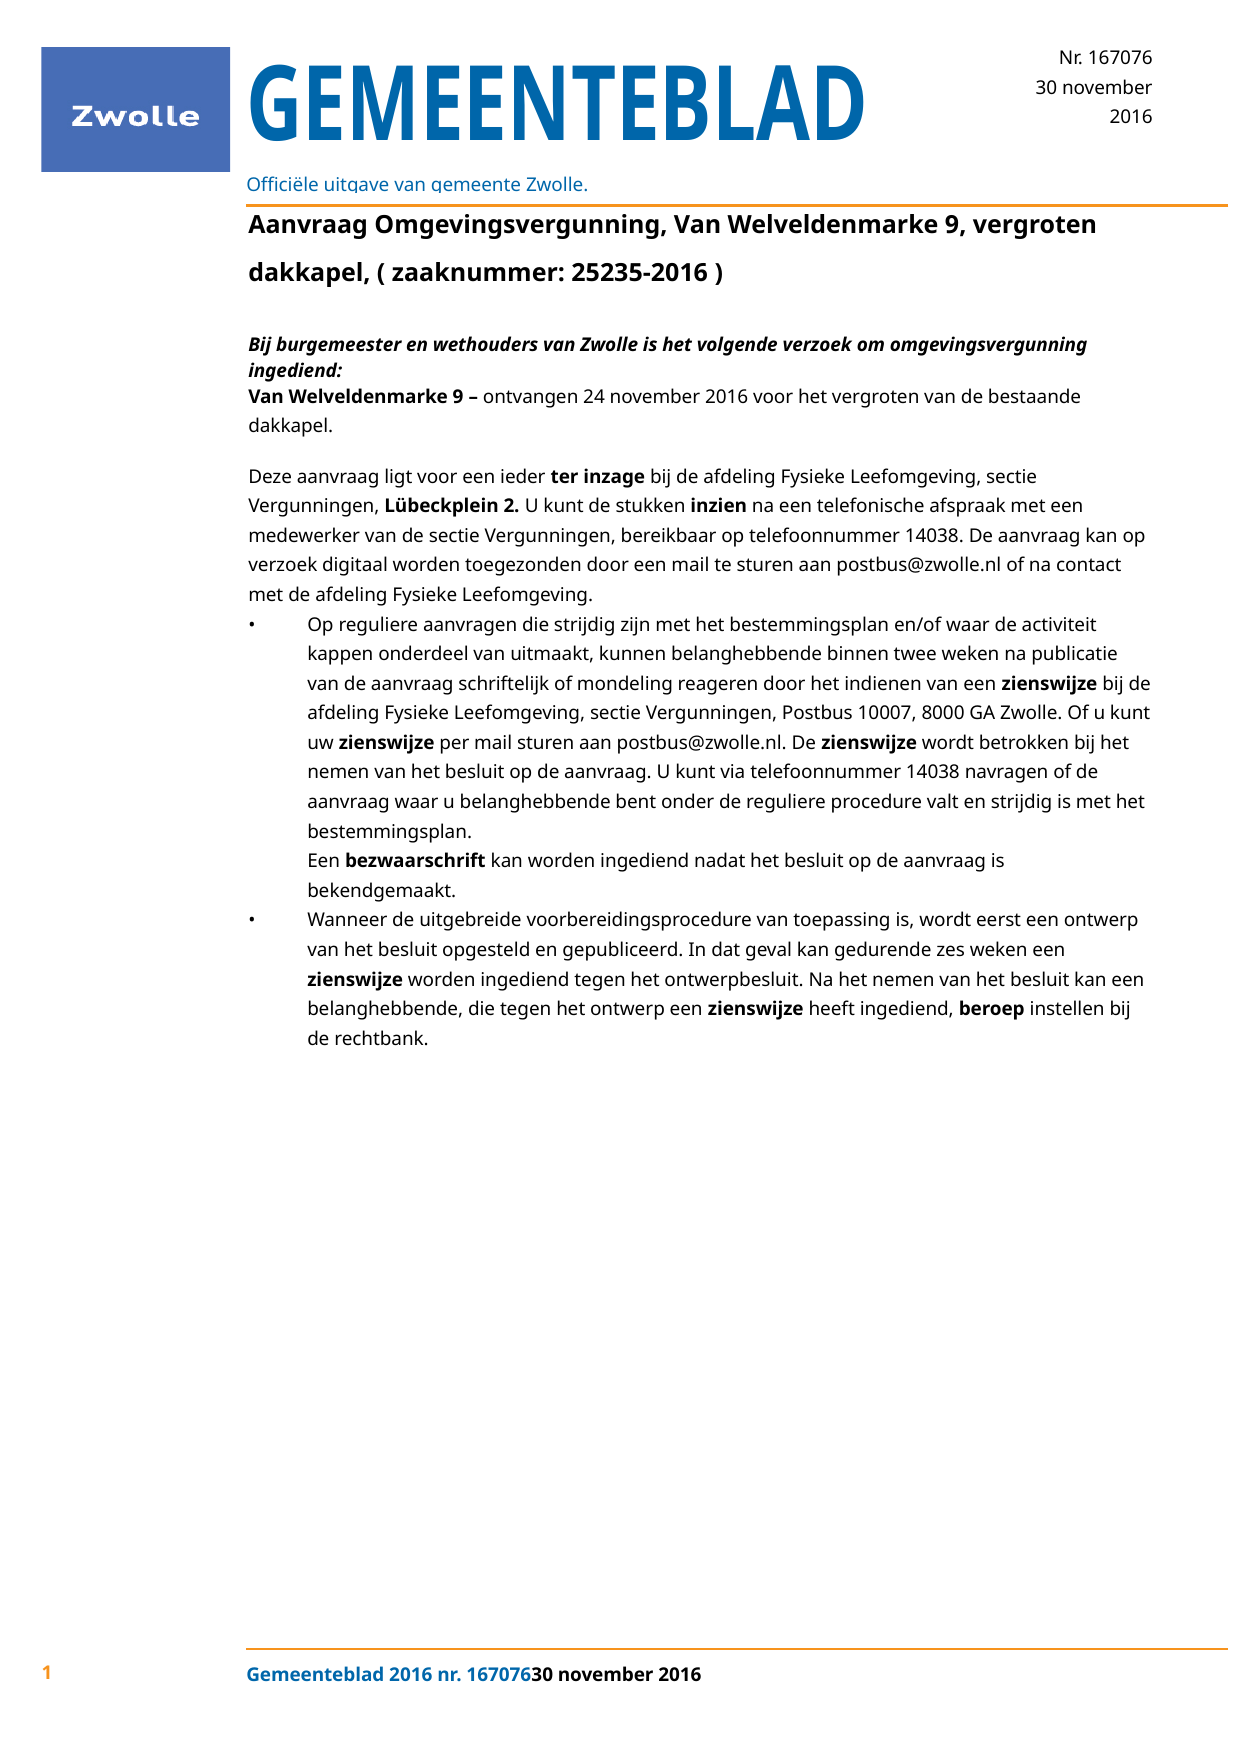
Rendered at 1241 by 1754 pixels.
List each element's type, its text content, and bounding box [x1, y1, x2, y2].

text Aanvraag Omgevingsvergunning, Van Welveldenmarke 9, vergroten dakkapel, ( zaaknummer: 25235-2016 ) [248, 207, 1152, 288]
list Wanneer de uitgebreide voorbereidingsprocedure van toepassing is, wordt eerst een ontwerp van het besluit opgesteld en gepubliceerd. In dat geval kan gedurende zes weken een zienswijze worden ingediend tegen het ontwerpbesluit. Na het nemen van het besluit kan een belanghebbende, die tegen het ontwerp een zienswijze heeft ingediend, beroep instellen bij de rechtbank. [248, 907, 1152, 1051]
list Een bezwaarschrift kan worden ingediend nadat het besluit op de aanvraag is bekendgemaakt. [248, 847, 1152, 903]
list Op reguliere aanvragen die strijdig zijn met het bestemmingsplan en/of waar de activiteit kappen onderdeel van uitmaakt, kunnen belanghebbende binnen twee weken na publicatie van de aanvraag schriftelijk of mondeling reageren door het indienen van een zienswijze bij de afdeling Fysieke Leefomgeving, sectie Vergunningen, Postbus 10007, 8000 GA Zwolle. Of u kunt uw zienswijze per mail sturen aan postbus@zwolle.nl. De zienswijze wordt betrokken bij het nemen van het besluit op de aanvraag. U kunt via telefoonnummer 14038 navragen of de aanvraag waar u belanghebbende bent onder de reguliere procedure valt en strijdig is met het bestemmingsplan. [248, 611, 1152, 844]
text Deze aanvraag ligt voor een ieder ter inzage bij de afdeling Fysieke Leefomgeving, sectie Vergunningen, Lübeckplein 2. U kunt de stukken inzien na een telefonische afspraak met een medewerker van de sectie Vergunningen, bereikbaar op telefoonnummer 14038. De aanvraag kan op verzoek digitaal worden toegezonden door een mail te sturen aan postbus@zwolle.nl of na contact met de afdeling Fysieke Leefomgeving. [248, 463, 1152, 607]
text Van Welveldenmarke 9 – ontvangen 24 november 2016 voor het vergroten van de bestaande dakkapel. [248, 383, 1152, 438]
text Bij burgemeester en wethouders van Zwolle is het volgende verzoek om omgevingsvergunning ingediend: [248, 331, 1152, 383]
picture [41, 47, 231, 172]
